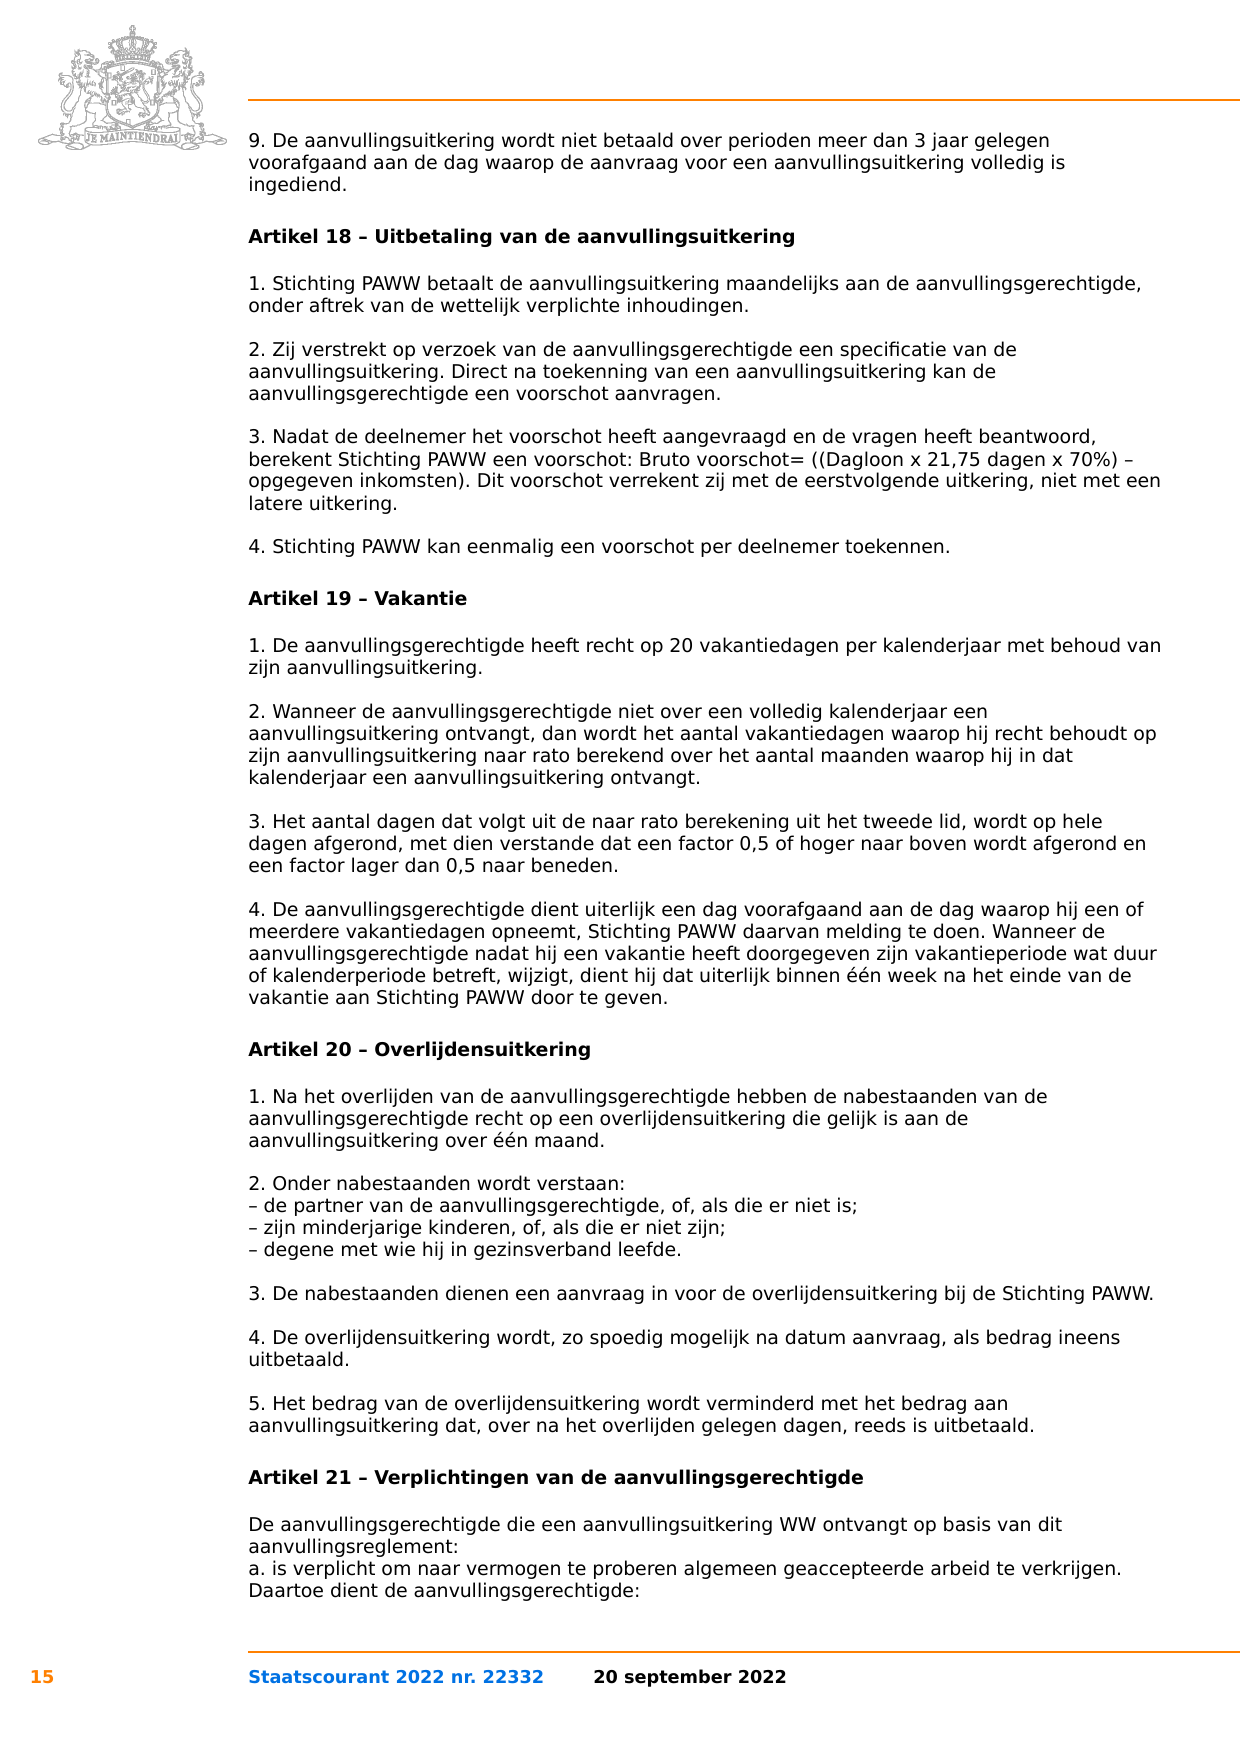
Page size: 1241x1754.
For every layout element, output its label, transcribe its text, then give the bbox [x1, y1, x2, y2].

text 2. Zij verstrekt op verzoek van de aanvullingsgerechtigde een specificatie van de aanvullingsuitkering. Direct na toekenning van een aanvullingsuitkering kan de aanvullingsgerechtigde een voorschot aanvragen. [248, 339, 1163, 404]
text 3. Het aantal dagen dat volgt uit de naar rato berekening uit het tweede lid, wordt op hele dagen afgerond, met dien verstande dat een factor 0,5 of hoger naar boven wordt afgerond en een factor lager dan 0,5 naar beneden. [248, 811, 1163, 877]
text 4. De aanvullingsgerechtigde dient uiterlijk een dag voorafgaand aan de dag waarop hij een of meerdere vakantiedagen opneemt, Stichting PAWW daarvan melding te doen. Wanneer de aanvullingsgerechtigde nadat hij een vakantie heeft doorgegeven zijn vakantieperiode wat duur of kalenderperiode betreft, wijzigt, dient hij dat uiterlijk binnen één week na het einde van de vakantie aan Stichting PAWW door te geven. [248, 899, 1163, 1008]
text 1. Stichting PAWW betaalt de aanvullingsuitkering maandelijks aan de aanvullingsgerechtigde, onder aftrek van de wettelijk verplichte inhoudingen. [248, 273, 1163, 317]
text 1. Na het overlijden van de aanvullingsgerechtigde hebben de nabestaanden van de aanvullingsgerechtigde recht op een overlijdensuitkering die gelijk is aan de aanvullingsuitkering over één maand. [248, 1086, 1163, 1151]
text 3. Nadat de deelnemer het voorschot heeft aangevraagd en de vragen heeft beantwoord, berekent Stichting PAWW een voorschot: Bruto voorschot= ((Dagloon x 21,75 dagen x 70%) – opgegeven inkomsten). Dit voorschot verrekent zij met de eerstvolgende uitkering, niet met een latere uitkering. [248, 426, 1163, 514]
subtitle Artikel 21 – Verplichtingen van de aanvullingsgerechtigde [248, 1467, 1163, 1489]
text 9. De aanvullingsuitkering wordt niet betaald over perioden meer dan 3 jaar gelegen voorafgaand aan de dag waarop de aanvraag voor een aanvullingsuitkering volledig is ingediend. [248, 130, 1163, 196]
subtitle Artikel 18 – Uitbetaling van de aanvullingsuitkering [248, 226, 1163, 248]
text – de partner van de aanvullingsgerechtigde, of, als die er niet is; [248, 1195, 1163, 1217]
text De aanvullingsgerechtigde die een aanvullingsuitkering WW ontvangt op basis van dit aanvullingsreglement: [248, 1514, 1163, 1558]
text 3. De nabestaanden dienen een aanvraag in voor de overlijdensuitkering bij de Stichting PAWW. [248, 1283, 1163, 1305]
text – zijn minderjarige kinderen, of, als die er niet zijn; [248, 1217, 1163, 1239]
text 2. Onder nabestaanden wordt verstaan: [248, 1173, 1163, 1195]
text – degene met wie hij in gezinsverband leefde. [248, 1239, 1163, 1261]
text 1. De aanvullingsgerechtigde heeft recht op 20 vakantiedagen per kalenderjaar met behoud van zijn aanvullingsuitkering. [248, 635, 1163, 679]
text a. is verplicht om naar vermogen te proberen algemeen geaccepteerde arbeid te verkrijgen. Daartoe dient de aanvullingsgerechtigde: [248, 1558, 1163, 1602]
subtitle Artikel 19 – Vakantie [248, 588, 1163, 610]
picture [38, 25, 227, 150]
text 4. De overlijdensuitkering wordt, zo spoedig mogelijk na datum aanvraag, als bedrag ineens uitbetaald. [248, 1327, 1163, 1371]
text 4. Stichting PAWW kan eenmalig een voorschot per deelnemer toekennen. [248, 536, 1163, 558]
subtitle Artikel 20 – Overlijdensuitkering [248, 1038, 1163, 1061]
text 2. Wanneer de aanvullingsgerechtigde niet over een volledig kalenderjaar een aanvullingsuitkering ontvangt, dan wordt het aantal vakantiedagen waarop hij recht behoudt op zijn aanvullingsuitkering naar rato berekend over het aantal maanden waarop hij in dat kalenderjaar een aanvullingsuitkering ontvangt. [248, 701, 1163, 789]
text 5. Het bedrag van de overlijdensuitkering wordt verminderd met het bedrag aan aanvullingsuitkering dat, over na het overlijden gelegen dagen, reeds is uitbetaald. [248, 1393, 1163, 1437]
